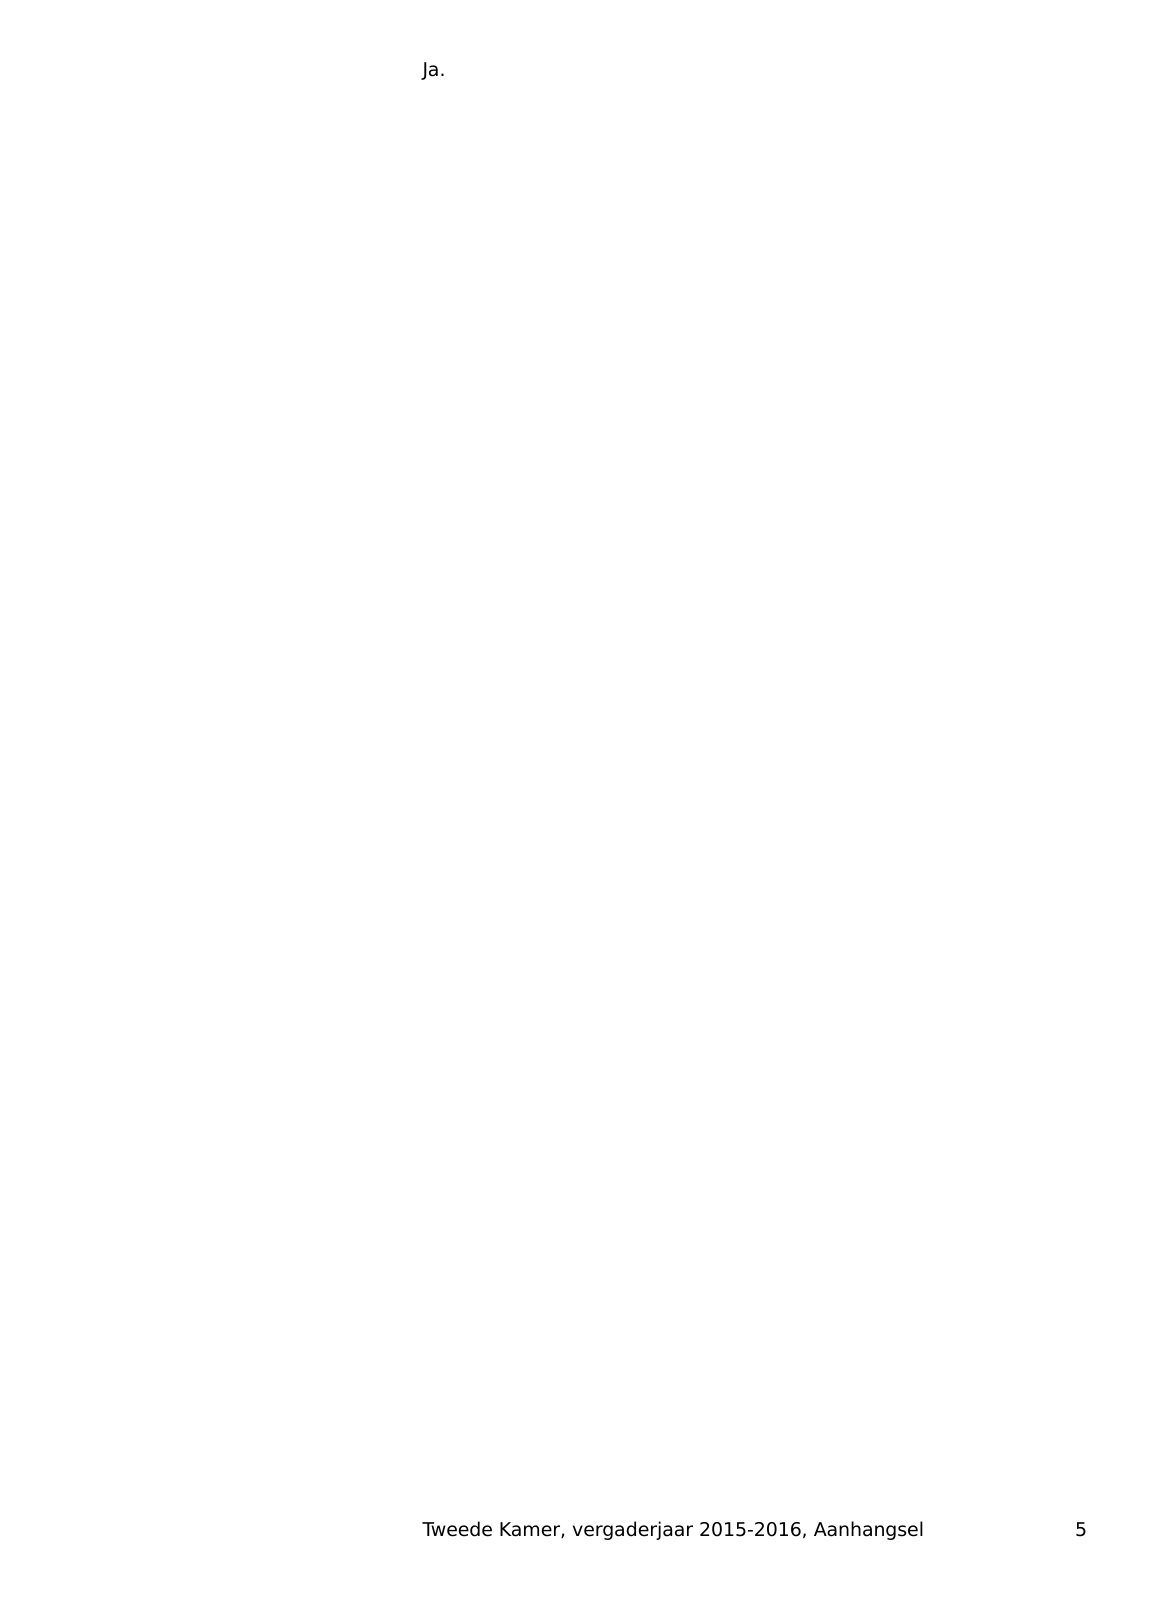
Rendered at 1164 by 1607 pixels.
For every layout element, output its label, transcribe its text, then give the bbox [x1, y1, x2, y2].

text Ja. [422, 59, 1087, 81]
